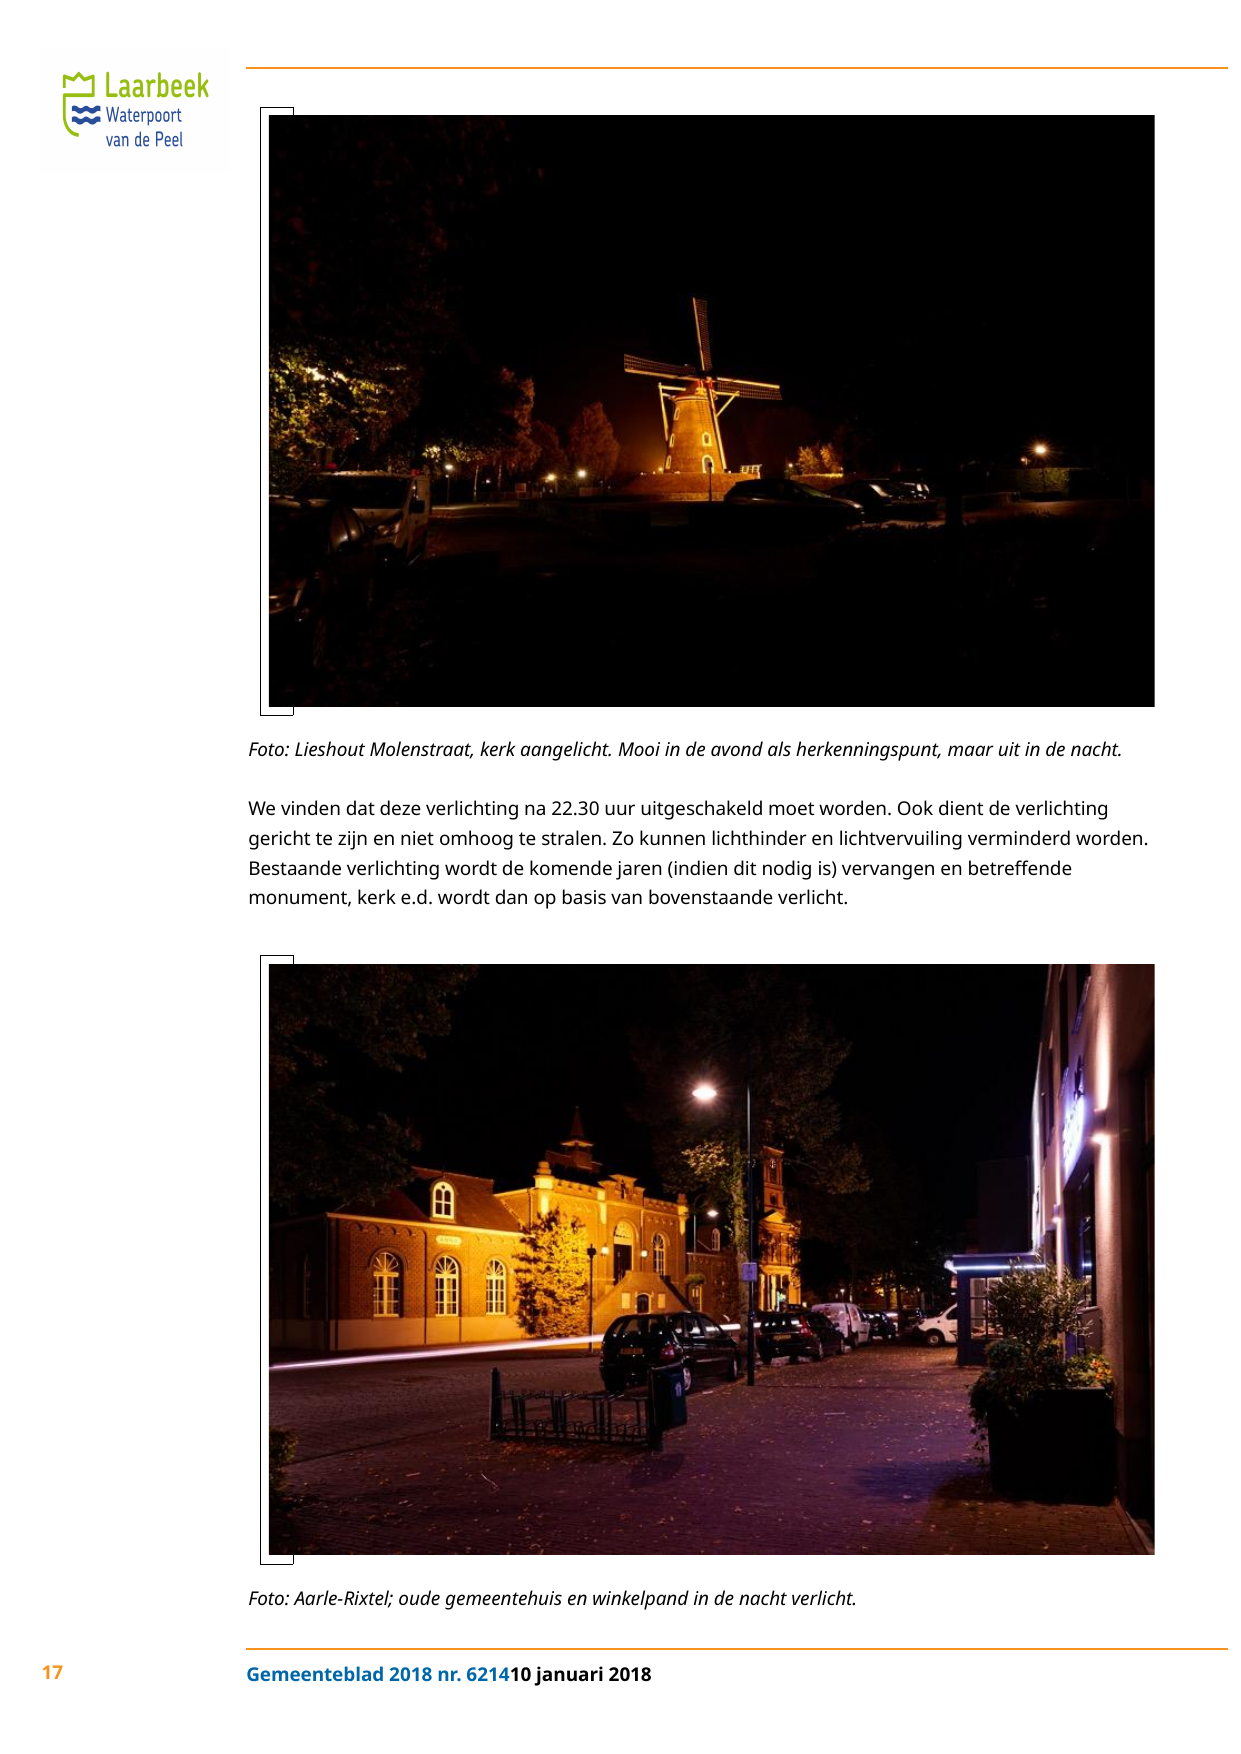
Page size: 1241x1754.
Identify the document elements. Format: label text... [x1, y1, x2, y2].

picture [41, 47, 231, 172]
text Foto: Lieshout Molenstraat, kerk aangelicht. Mooi in de avond als herkenningspunt, maar uit in de nacht. [248, 736, 1152, 762]
text We vinden dat deze verlichting na 22.30 uur uitgeschakeld moet worden. Ook dient de verlichting gericht te zijn en niet omhoog te stralen. Zo kunnen lichthinder en lichtvervuiling verminderd worden. Bestaande verlichting wordt de komende jaren (indien dit nodig is) vervangen en betreffende monument, kerk e.d. wordt dan op basis van bovenstaande verlicht. [248, 796, 1152, 910]
picture [268, 964, 1155, 1555]
text Foto: Aarle-Rixtel; oude gemeentehuis en winkelpand in de nacht verlicht. [248, 1585, 1152, 1611]
picture [268, 115, 1155, 707]
